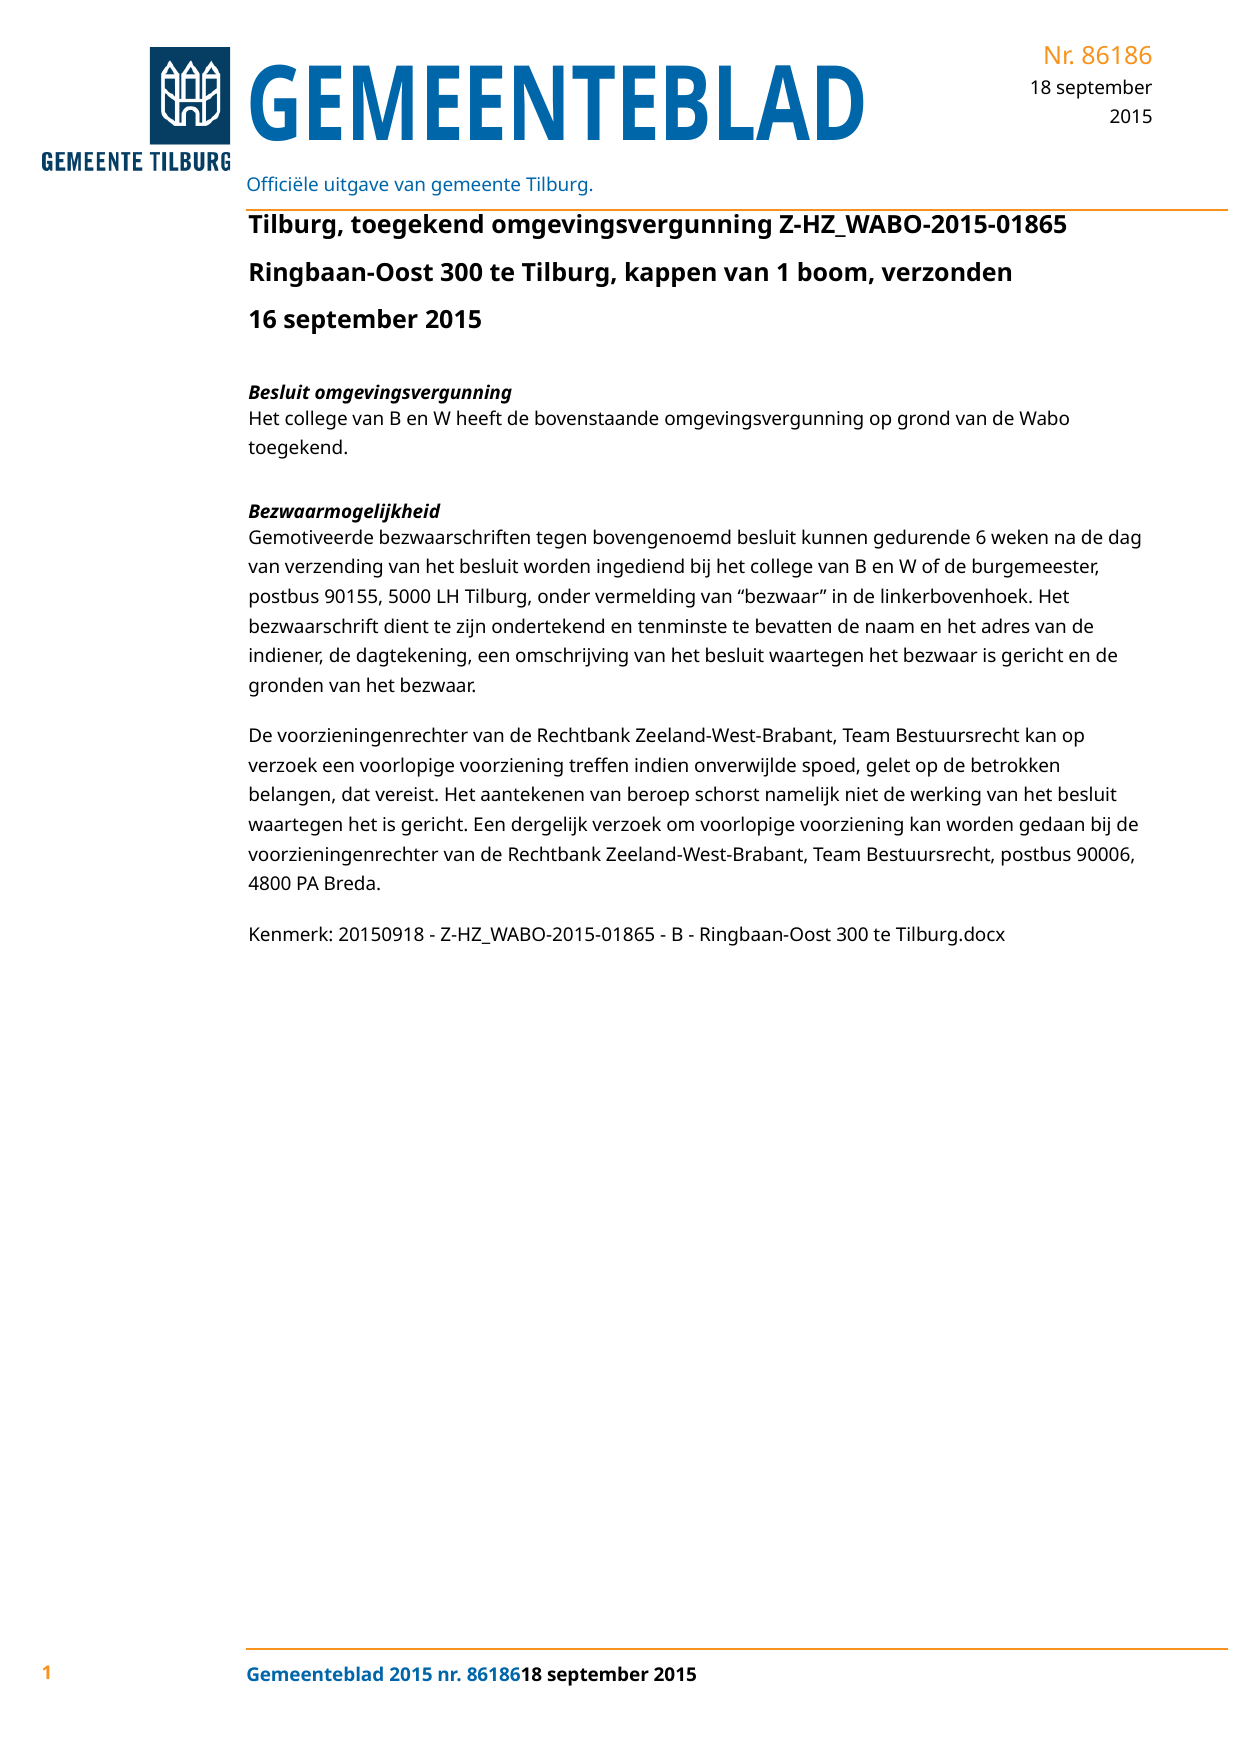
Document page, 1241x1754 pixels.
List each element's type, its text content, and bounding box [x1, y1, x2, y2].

text Gemotiveerde bezwaarschriften tegen bovengenoemd besluit kunnen gedurende 6 weken na de dag van verzending van het besluit worden ingediend bij het college van B en W of de burgemeester, postbus 90155, 5000 LH Tilburg, onder vermelding van “bezwaar” in de linkerbovenhoek. Het bezwaarschrift dient te zijn ondertekend en tenminste te bevatten de naam en het adres van de indiener, de dagtekening, een omschrijving van het besluit waartegen het bezwaar is gericht en de gronden van het bezwaar. [248, 524, 1152, 698]
text Bezwaarmogelijkheid [248, 498, 1152, 524]
text Besluit omgevingsvergunning [248, 379, 1152, 405]
text Het college van B en W heeft de bovenstaande omgevingsvergunning op grond van de Wabo toegekend. [248, 405, 1152, 460]
picture [41, 47, 231, 172]
text Tilburg, toegekend omgevingsvergunning Z-HZ_WABO-2015-01865 Ringbaan-Oost 300 te Tilburg, kappen van 1 boom, verzonden 16 september 2015 [248, 211, 1152, 336]
text De voorzieningenrechter van de Rechtbank Zeeland-West-Brabant, Team Bestuursrecht kan op verzoek een voorlopige voorziening treffen indien onverwijlde spoed, gelet op de betrokken belangen, dat vereist. Het aantekenen van beroep schorst namelijk niet de werking van het besluit waartegen het is gericht. Een dergelijk verzoek om voorlopige voorziening kan worden gedaan bij de voorzieningenrechter van de Rechtbank Zeeland-West-Brabant, Team Bestuursrecht, postbus 90006, 4800 PA Breda. [248, 722, 1152, 896]
text Kenmerk: 20150918 - Z-HZ_WABO-2015-01865 - B - Ringbaan-Oost 300 te Tilburg.docx [248, 921, 1152, 946]
